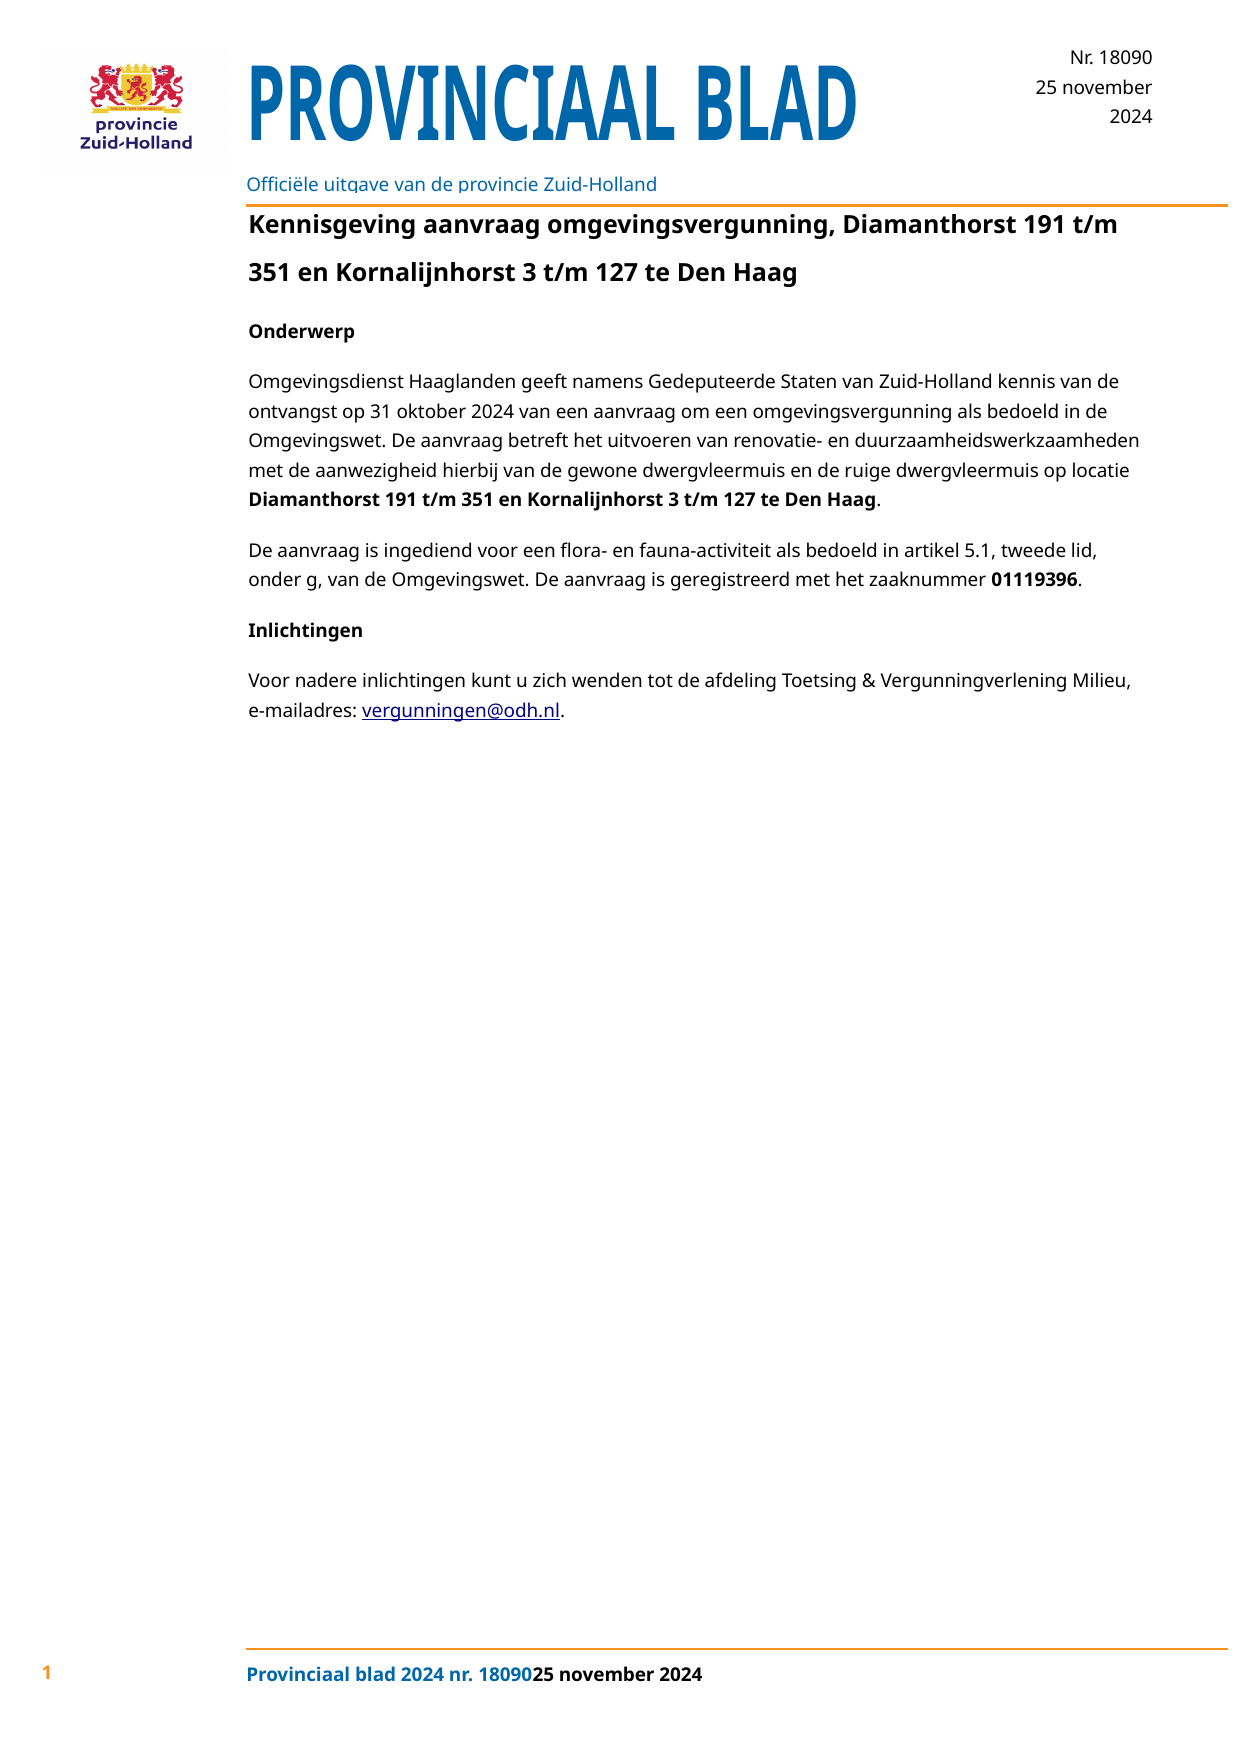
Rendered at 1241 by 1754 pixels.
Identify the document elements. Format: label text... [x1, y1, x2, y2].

text Kennisgeving aanvraag omgevingsvergunning, Diamanthorst 191 t/m 351 en Kornalijnhorst 3 t/m 127 te Den Haag [248, 207, 1152, 288]
picture [41, 47, 231, 172]
text Onderwerp [248, 318, 1152, 344]
text De aanvraag is ingediend voor een flora- en fauna-activiteit als bedoeld in artikel 5.1, tweede lid, onder g, van de Omgevingswet. De aanvraag is geregistreerd met het zaaknummer 01119396. [248, 537, 1152, 592]
text Omgevingsdienst Haaglanden geeft namens Gedeputeerde Staten van Zuid-Holland kennis van de ontvangst op 31 oktober 2024 van een aanvraag om een omgevingsvergunning als bedoeld in de Omgevingswet. De aanvraag betreft het uitvoeren van renovatie- en duurzaamheidswerkzaamheden met de aanwezigheid hierbij van de gewone dwergvleermuis en de ruige dwergvleermuis op locatie Diamanthorst 191 t/m 351 en Kornalijnhorst 3 t/m 127 te Den Haag. [248, 368, 1152, 512]
text Voor nadere inlichtingen kunt u zich wenden tot de afdeling Toetsing & Vergunningverlening Milieu, e-mailadres: vergunningen@odh.nl. [248, 667, 1152, 723]
text Inlichtingen [248, 617, 1152, 643]
